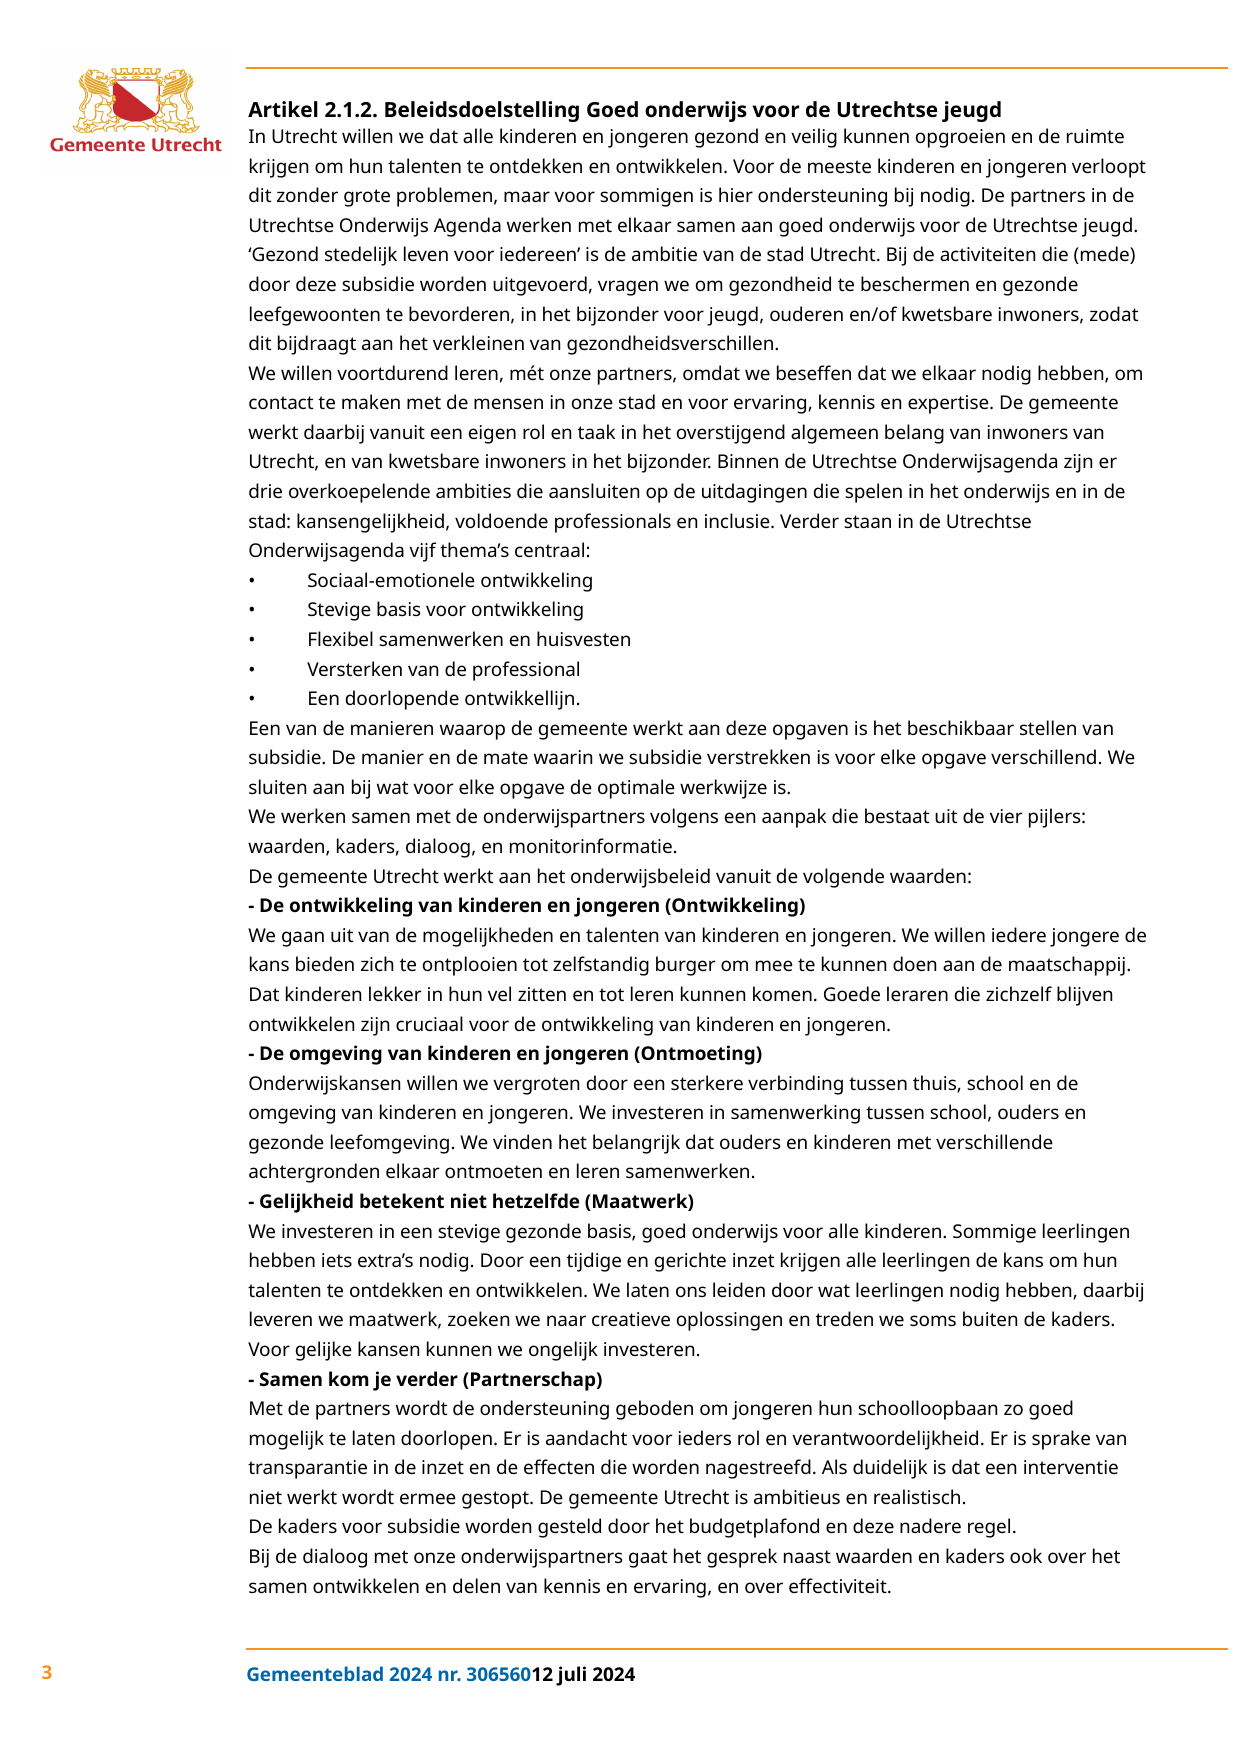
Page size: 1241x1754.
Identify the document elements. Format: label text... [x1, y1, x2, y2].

text We investeren in een stevige gezonde basis, goed onderwijs voor alle kinderen. Sommige leerlingen hebben iets extra’s nodig. Door een tijdige en gerichte inzet krijgen alle leerlingen de kans om hun talenten te ontdekken en ontwikkelen. We laten ons leiden door wat leerlingen nodig hebben, daarbij leveren we maatwerk, zoeken we naar creatieve oplossingen en treden we soms buiten de kaders. Voor gelijke kansen kunnen we ongelijk investeren. [248, 1218, 1152, 1362]
picture [41, 47, 231, 172]
text - De omgeving van kinderen en jongeren (Ontmoeting) [248, 1040, 1152, 1066]
list Versterken van de professional [248, 656, 1152, 681]
text We werken samen met de onderwijspartners volgens een aanpak die bestaat uit de vier pijlers: waarden, kaders, dialoog, en monitorinformatie. [248, 804, 1152, 859]
list Een doorlopende ontwikkellijn. [248, 685, 1152, 711]
list Sociaal-emotionele ontwikkeling [248, 567, 1152, 593]
list Flexibel samenwerken en huisvesten [248, 626, 1152, 652]
text We willen voortdurend leren, mét onze partners, omdat we beseffen dat we elkaar nodig hebben, om contact te maken met de mensen in onze stad en voor ervaring, kennis en expertise. De gemeente werkt daarbij vanuit een eigen rol en taak in het overstijgend algemeen belang van inwoners van Utrecht, en van kwetsbare inwoners in het bijzonder. Binnen de Utrechtse Onderwijsagenda zijn er drie overkoepelende ambities die aansluiten op de uitdagingen die spelen in het onderwijs en in de stad: kansengelijkheid, voldoende professionals en inclusie. Verder staan in de Utrechtse Onderwijsagenda vijf thema’s centraal: [248, 360, 1152, 563]
text Een van de manieren waarop de gemeente werkt aan deze opgaven is het beschikbaar stellen van subsidie. De manier en de mate waarin we subsidie verstrekken is voor elke opgave verschillend. We sluiten aan bij wat voor elke opgave de optimale werkwijze is. [248, 715, 1152, 800]
text Bij de dialoog met onze onderwijspartners gaat het gesprek naast waarden en kaders ook over het samen ontwikkelen en delen van kennis en ervaring, en over effectiviteit. [248, 1543, 1152, 1598]
text Onderwijskansen willen we vergroten door een sterkere verbinding tussen thuis, school en de omgeving van kinderen en jongeren. We investeren in samenwerking tussen school, ouders en gezonde leefomgeving. We vinden het belangrijk dat ouders en kinderen met verschillende achtergronden elkaar ontmoeten en leren samenwerken. [248, 1070, 1152, 1184]
text In Utrecht willen we dat alle kinderen en jongeren gezond en veilig kunnen opgroeien en de ruimte krijgen om hun talenten te ontdekken en ontwikkelen. Voor de meeste kinderen en jongeren verloopt dit zonder grote problemen, maar voor sommigen is hier ondersteuning bij nodig. De partners in de Utrechtse Onderwijs Agenda werken met elkaar samen aan goed onderwijs voor de Utrechtse jeugd. ‘Gezond stedelijk leven voor iedereen’ is de ambitie van de stad Utrecht. Bij de activiteiten die (mede) door deze subsidie worden uitgevoerd, vragen we om gezondheid te beschermen en gezonde leefgewoonten te bevorderen, in het bijzonder voor jeugd, ouderen en/of kwetsbare inwoners, zodat dit bijdraagt aan het verkleinen van gezondheidsverschillen. [248, 123, 1152, 356]
text Met de partners wordt de ondersteuning geboden om jongeren hun schoolloopbaan zo goed mogelijk te laten doorlopen. Er is aandacht voor ieders rol en verantwoordelijkheid. Er is sprake van transparantie in de inzet en de effecten die worden nagestreefd. Als duidelijk is dat een interventie niet werkt wordt ermee gestopt. De gemeente Utrecht is ambitieus en realistisch. [248, 1395, 1152, 1510]
text We gaan uit van de mogelijkheden en talenten van kinderen en jongeren. We willen iedere jongere de kans bieden zich te ontplooien tot zelfstandig burger om mee te kunnen doen aan de maatschappij. Dat kinderen lekker in hun vel zitten en tot leren kunnen komen. Goede leraren die zichzelf blijven ontwikkelen zijn cruciaal voor de ontwikkeling van kinderen en jongeren. [248, 922, 1152, 1036]
text Artikel 2.1.2. Beleidsdoelstelling Goed onderwijs voor de Utrechtse jeugd [248, 95, 1152, 123]
text - Gelijkheid betekent niet hetzelfde (Maatwerk) [248, 1188, 1152, 1214]
text - Samen kom je verder (Partnerschap) [248, 1366, 1152, 1391]
text De gemeente Utrecht werkt aan het onderwijsbeleid vanuit de volgende waarden: [248, 863, 1152, 888]
text De kaders voor subsidie worden gesteld door het budgetplafond en deze nadere regel. [248, 1514, 1152, 1539]
list Stevige basis voor ontwikkeling [248, 597, 1152, 622]
text - De ontwikkeling van kinderen en jongeren (Ontwikkeling) [248, 892, 1152, 918]
